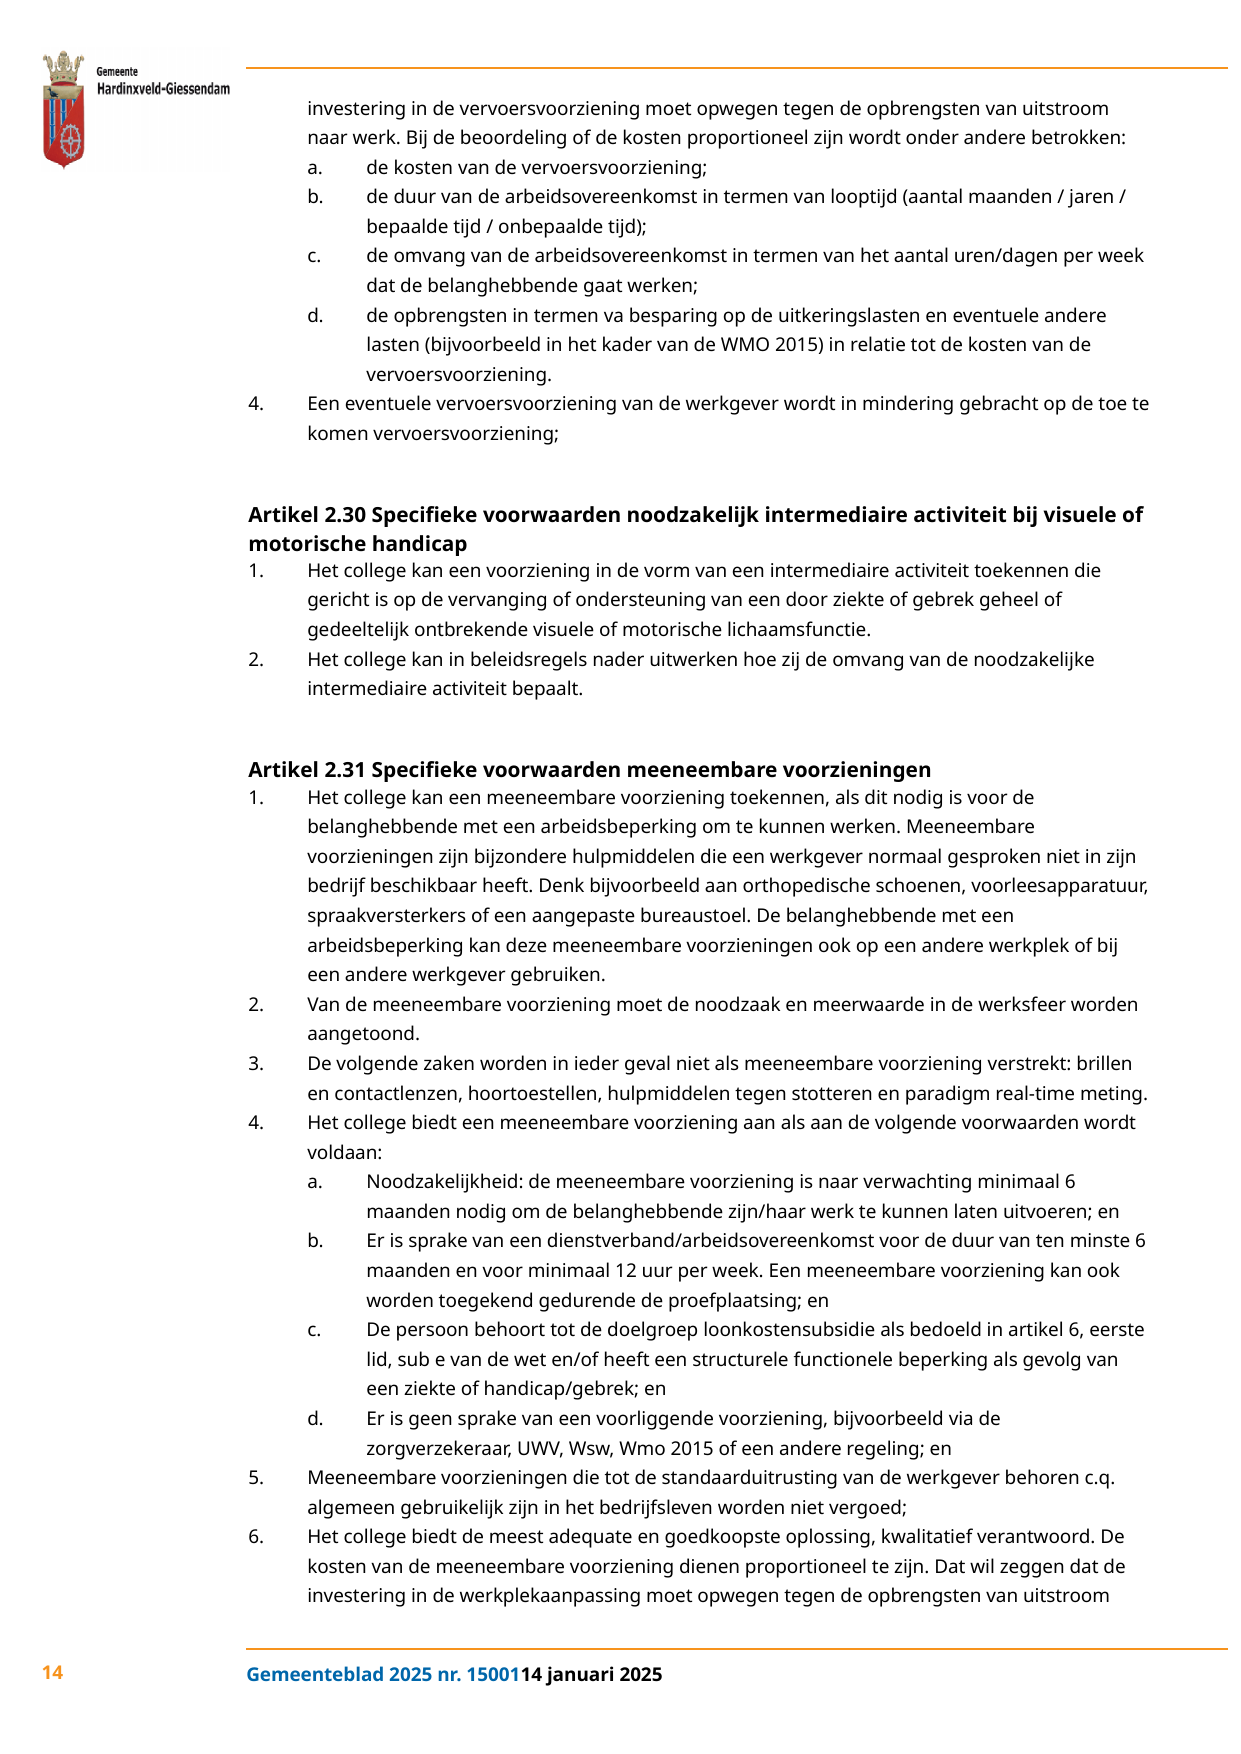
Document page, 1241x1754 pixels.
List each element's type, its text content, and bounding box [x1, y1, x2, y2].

list de kosten van de vervoersvoorziening; [307, 154, 1152, 180]
picture [41, 47, 231, 172]
text Artikel 2.31 Specifieke voorwaarden meeneembare voorzieningen [248, 755, 1152, 784]
list Het college kan in beleidsregels nader uitwerken hoe zij de omvang van de noodzakelijke intermediaire activiteit bepaalt. [248, 646, 1152, 701]
list Het college kan een meeneembare voorziening toekennen, als dit nodig is voor de belanghebbende met een arbeidsbeperking om te kunnen werken. Meeneembare voorzieningen zijn bijzondere hulpmiddelen die een werkgever normaal gesproken niet in zijn bedrijf beschikbaar heeft. Denk bijvoorbeeld aan orthopedische schoenen, voorleesapparatuur, spraakversterkers of een aangepaste bureaustoel. De belanghebbende met een arbeidsbeperking kan deze meeneembare voorzieningen ook op een andere werkplek of bij een andere werkgever gebruiken. [248, 784, 1152, 987]
list Een eventuele vervoersvoorziening van de werkgever wordt in mindering gebracht op de toe te komen vervoersvoorziening; [248, 391, 1152, 446]
text Artikel 2.30 Specifieke voorwaarden noodzakelijk intermediaire activiteit bij visuele of motorische handicap [248, 500, 1152, 557]
list De volgende zaken worden in ieder geval niet als meeneembare voorziening verstrekt: brillen en contactlenzen, hoortoestellen, hulpmiddelen tegen stotteren en paradigm real-time meting. [248, 1050, 1152, 1105]
list Het college biedt de meest adequate en goedkoopste oplossing, kwalitatief verantwoord. De kosten van de meeneembare voorziening dienen proportioneel te zijn. Dat wil zeggen dat de investering in de werkplekaanpassing moet opwegen tegen de opbrengsten van uitstroom [248, 1523, 1152, 1608]
list de omvang van de arbeidsovereenkomst in termen van het aantal uren/dagen per week dat de belanghebbende gaat werken; [307, 243, 1152, 298]
list Het college biedt een meeneembare voorziening aan als aan de volgende voorwaarden wordt voldaan: [248, 1109, 1152, 1164]
list De persoon behoort tot de doelgroep loonkostensubsidie als bedoeld in artikel 6, eerste lid, sub e van de wet en/of heeft een structurele functionele beperking als gevolg van een ziekte of handicap/gebrek; en [307, 1316, 1152, 1401]
list Er is geen sprake van een voorliggende voorziening, bijvoorbeeld via de zorgverzekeraar, UWV, Wsw, Wmo 2015 of een andere regeling; en [307, 1405, 1152, 1460]
list de opbrengsten in termen va besparing op de uitkeringslasten en eventuele andere lasten (bijvoorbeeld in het kader van de WMO 2015) in relatie tot de kosten van de vervoersvoorziening. [307, 302, 1152, 387]
list Van de meeneembare voorziening moet de noodzaak en meerwaarde in de werksfeer worden aangetoond. [248, 991, 1152, 1046]
list investering in de vervoersvoorziening moet opwegen tegen de opbrengsten van uitstroom naar werk. Bij de beoordeling of de kosten proportioneel zijn wordt onder andere betrokken: [248, 95, 1152, 150]
list Meeneembare voorzieningen die tot de standaarduitrusting van de werkgever behoren c.q. algemeen gebruikelijk zijn in het bedrijfsleven worden niet vergoed; [248, 1464, 1152, 1519]
list de duur van de arbeidsovereenkomst in termen van looptijd (aantal maanden / jaren / bepaalde tijd / onbepaalde tijd); [307, 183, 1152, 239]
list Het college kan een voorziening in de vorm van een intermediaire activiteit toekennen die gericht is op de vervanging of ondersteuning van een door ziekte of gebrek geheel of gedeeltelijk ontbrekende visuele of motorische lichaamsfunctie. [248, 557, 1152, 642]
list Noodzakelijkheid: de meeneembare voorziening is naar verwachting minimaal 6 maanden nodig om de belanghebbende zijn/haar werk te kunnen laten uitvoeren; en [307, 1168, 1152, 1224]
list Er is sprake van een dienstverband/arbeidsovereenkomst voor de duur van ten minste 6 maanden en voor minimaal 12 uur per week. Een meeneembare voorziening kan ook worden toegekend gedurende de proefplaatsing; en [307, 1228, 1152, 1312]
